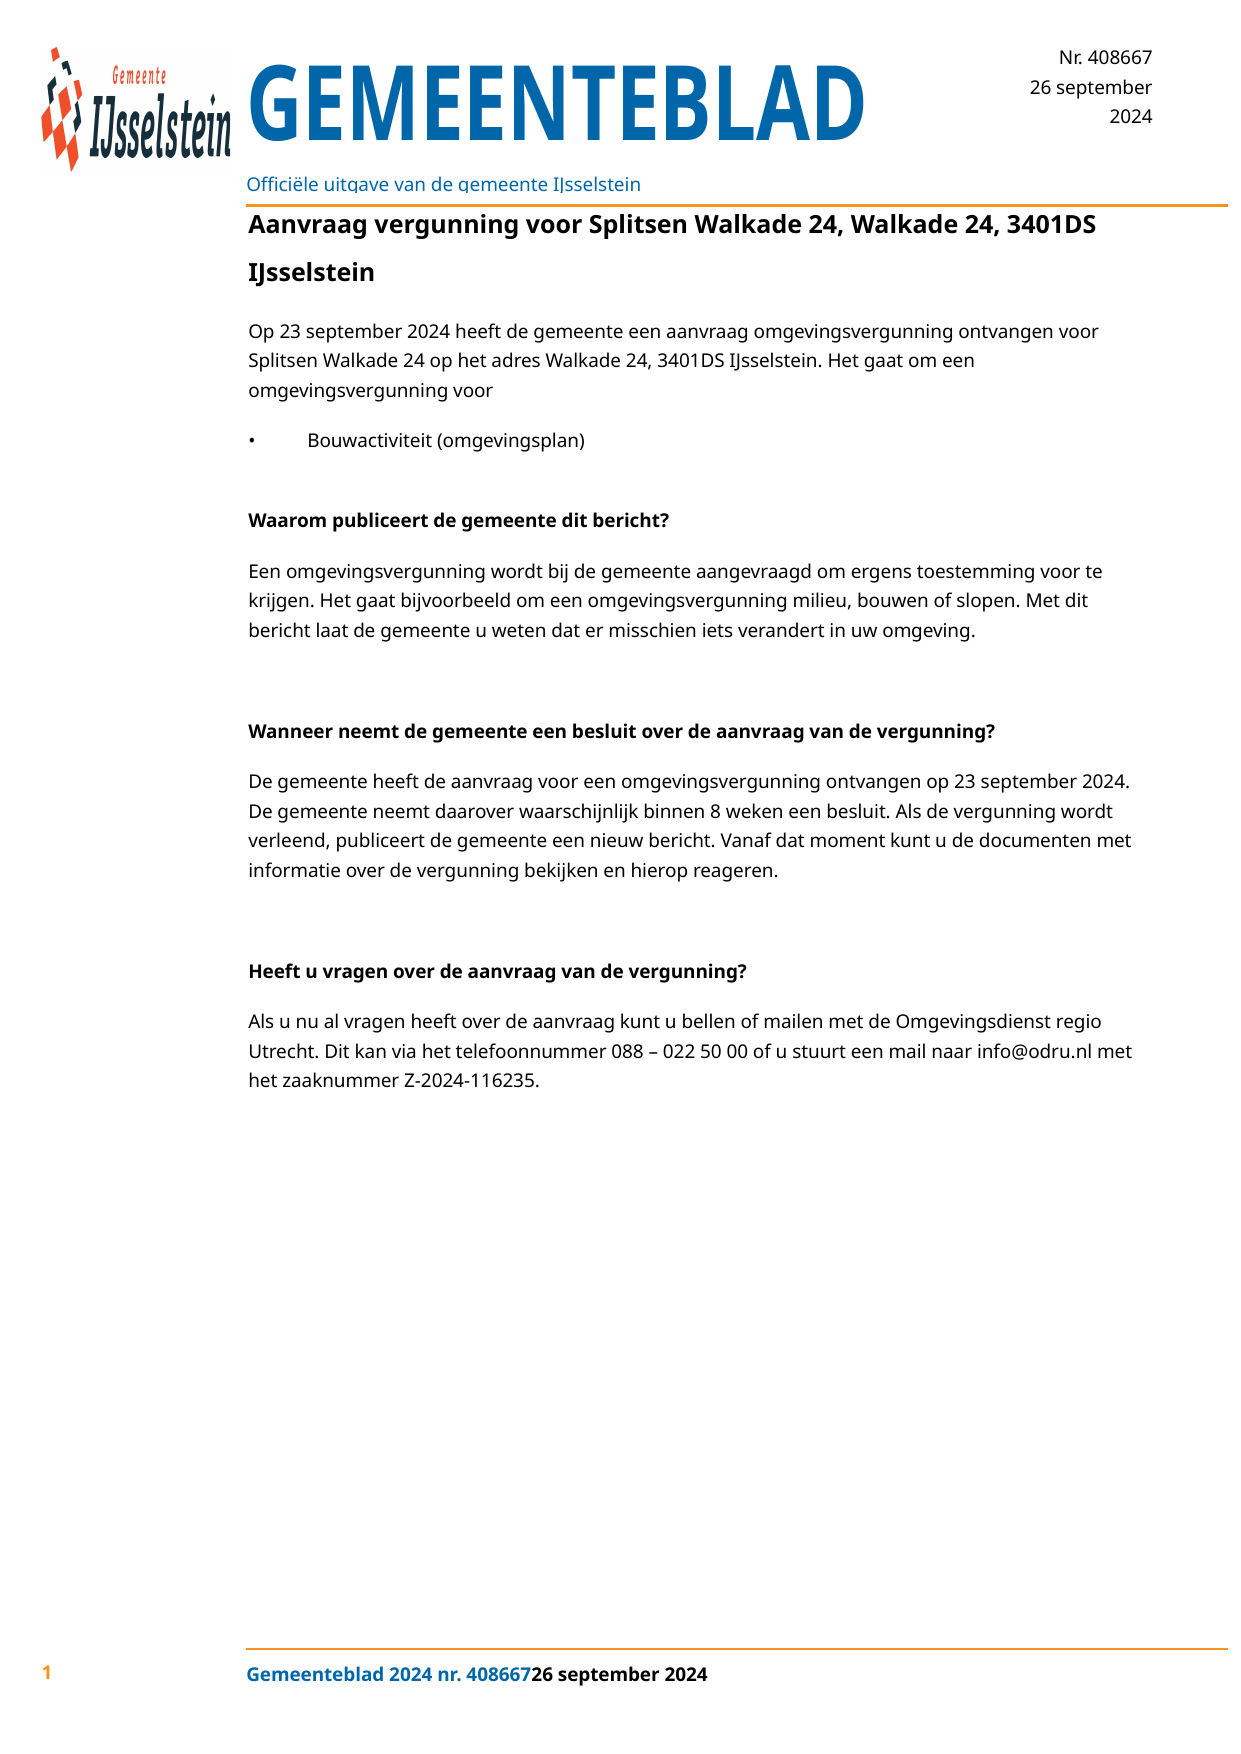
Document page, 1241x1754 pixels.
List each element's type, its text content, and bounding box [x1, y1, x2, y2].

text De gemeente heeft de aanvraag voor een omgevingsvergunning ontvangen op 23 september 2024. De gemeente neemt daarover waarschijnlijk binnen 8 weken een besluit. Als de vergunning wordt verleend, publiceert de gemeente een nieuw bericht. Vanaf dat moment kunt u de documenten met informatie over de vergunning bekijken en hierop reageren. [248, 768, 1152, 883]
picture [41, 47, 231, 172]
text Wanneer neemt de gemeente een besluit over de aanvraag van de vergunning? [248, 718, 1152, 744]
text Op 23 september 2024 heeft de gemeente een aanvraag omgevingsvergunning ontvangen voor Splitsen Walkade 24 op het adres Walkade 24, 3401DS IJsselstein. Het gaat om een omgevingsvergunning voor [248, 318, 1152, 403]
text Aanvraag vergunning voor Splitsen Walkade 24, Walkade 24, 3401DS IJsselstein [248, 207, 1152, 288]
text Heeft u vragen over de aanvraag van de vergunning? [248, 958, 1152, 984]
text Waarom publiceert de gemeente dit bericht? [248, 507, 1152, 533]
text Als u nu al vragen heeft over de aanvraag kunt u bellen of mailen met de Omgevingsdienst regio Utrecht. Dit kan via het telefoonnummer 088 – 022 50 00 of u stuurt een mail naar info@odru.nl met het zaaknummer Z-2024-116235. [248, 1008, 1152, 1093]
list Bouwactiviteit (omgevingsplan) [248, 427, 1152, 453]
text Een omgevingsvergunning wordt bij de gemeente aangevraagd om ergens toestemming voor te krijgen. Het gaat bijvoorbeeld om een omgevingsvergunning milieu, bouwen of slopen. Met dit bericht laat de gemeente u weten dat er misschien iets verandert in uw omgeving. [248, 558, 1152, 643]
